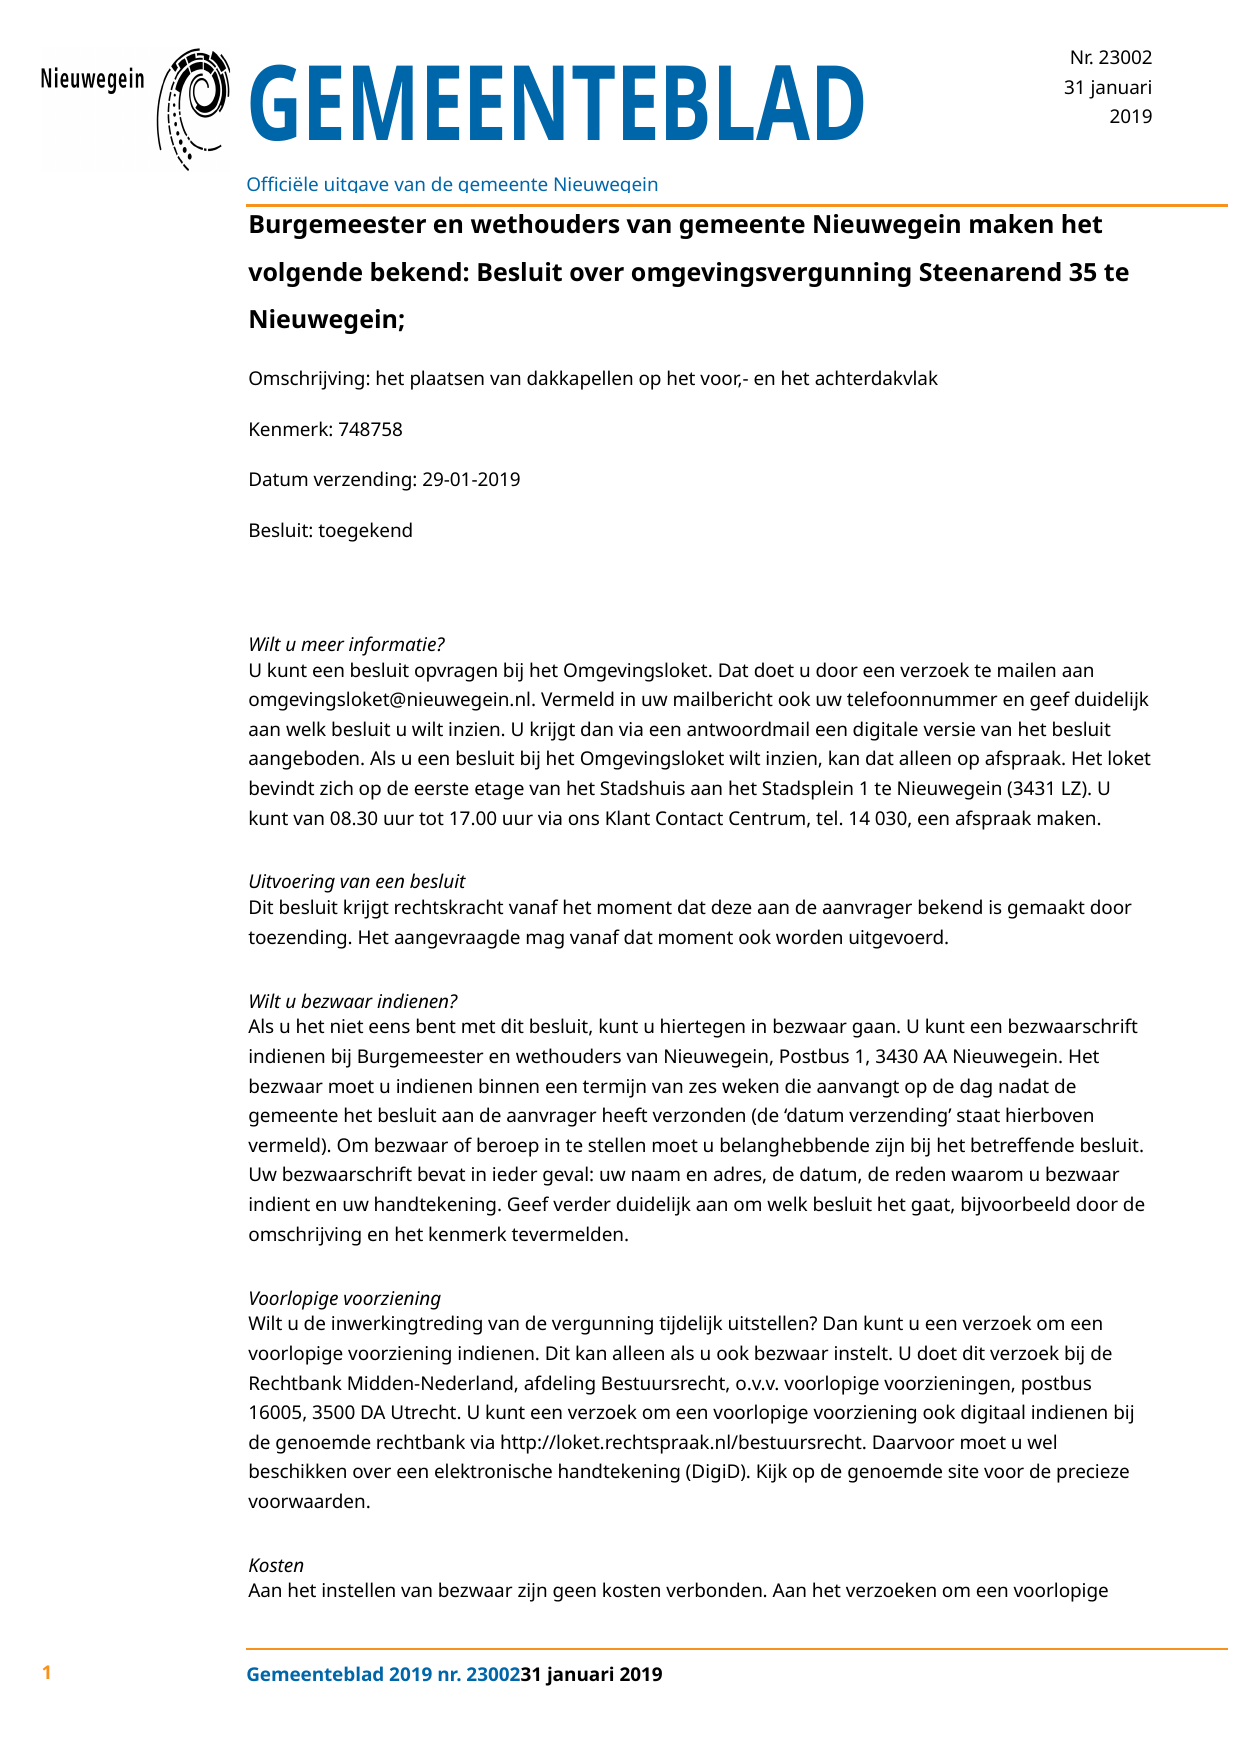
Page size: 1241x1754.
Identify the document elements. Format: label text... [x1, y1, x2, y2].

text Aan het instellen van bezwaar zijn geen kosten verbonden. Aan het verzoeken om een voorlopige [248, 1578, 1152, 1603]
text Besluit: toegekend [248, 517, 1152, 542]
picture [41, 47, 231, 172]
text Omschrijving: het plaatsen van dakkapellen op het voor,- en het achterdakvlak [248, 366, 1152, 391]
text Dit besluit krijgt rechtskracht vanaf het moment dat deze aan de aanvrager bekend is gemaakt door toezending. Het aangevraagde mag vanaf dat moment ook worden uitgevoerd. [248, 894, 1152, 950]
text Als u het niet eens bent met dit besluit, kunt u hiertegen in bezwaar gaan. U kunt een bezwaarschrift indienen bij Burgemeester en wethouders van Nieuwegein, Postbus 1, 3430 AA Nieuwegein. Het bezwaar moet u indienen binnen een termijn van zes weken die aanvangt op de dag nadat de gemeente het besluit aan de aanvrager heeft verzonden (de ‘datum verzending’ staat hierboven vermeld). Om bezwaar of beroep in te stellen moet u belanghebbende zijn bij het betreffende besluit. Uw bezwaarschrift bevat in ieder geval: uw naam en adres, de datum, de reden waarom u bezwaar indient en uw handtekening. Geef verder duidelijk aan om welk besluit het gaat, bijvoorbeeld door de omschrijving en het kenmerk tevermelden. [248, 1014, 1152, 1247]
text Wilt u de inwerkingtreding van de vergunning tijdelijk uitstellen? Dan kunt u een verzoek om een voorlopige voorziening indienen. Dit kan alleen als u ook bezwaar instelt. U doet dit verzoek bij de Rechtbank Midden-Nederland, afdeling Bestuursrecht, o.v.v. voorlopige voorzieningen, postbus 16005, 3500 DA Utrecht. U kunt een verzoek om een voorlopige voorziening ook digitaal indienen bij de genoemde rechtbank via http://loket.rechtspraak.nl/bestuursrecht. Daarvoor moet u wel beschikken over een elektronische handtekening (DigiD). Kijk op de genoemde site voor de precieze voorwaarden. [248, 1311, 1152, 1514]
text Datum verzending: 29-01-2019 [248, 466, 1152, 492]
text Uitvoering van een besluit [248, 869, 1152, 894]
text Wilt u meer informatie? [248, 631, 1152, 657]
text Voorlopige voorziening [248, 1285, 1152, 1311]
text U kunt een besluit opvragen bij het Omgevingsloket. Dat doet u door een verzoek te mailen aan omgevingsloket@nieuwegein.nl. Vermeld in uw mailbericht ook uw telefoonnummer en geef duidelijk aan welk besluit u wilt inzien. U krijgt dan via een antwoordmail een digitale versie van het besluit aangeboden. Als u een besluit bij het Omgevingsloket wilt inzien, kan dat alleen op afspraak. Het loket bevindt zich op de eerste etage van het Stadshuis aan het Stadsplein 1 te Nieuwegein (3431 LZ). U kunt van 08.30 uur tot 17.00 uur via ons Klant Contact Centrum, tel. 14 030, een afspraak maken. [248, 657, 1152, 831]
text Wilt u bezwaar indienen? [248, 988, 1152, 1014]
text Kosten [248, 1552, 1152, 1578]
text Kenmerk: 748758 [248, 416, 1152, 442]
text Burgemeester en wethouders van gemeente Nieuwegein maken het volgende bekend: Besluit over omgevingsvergunning Steenarend 35 te Nieuwegein; [248, 207, 1152, 336]
